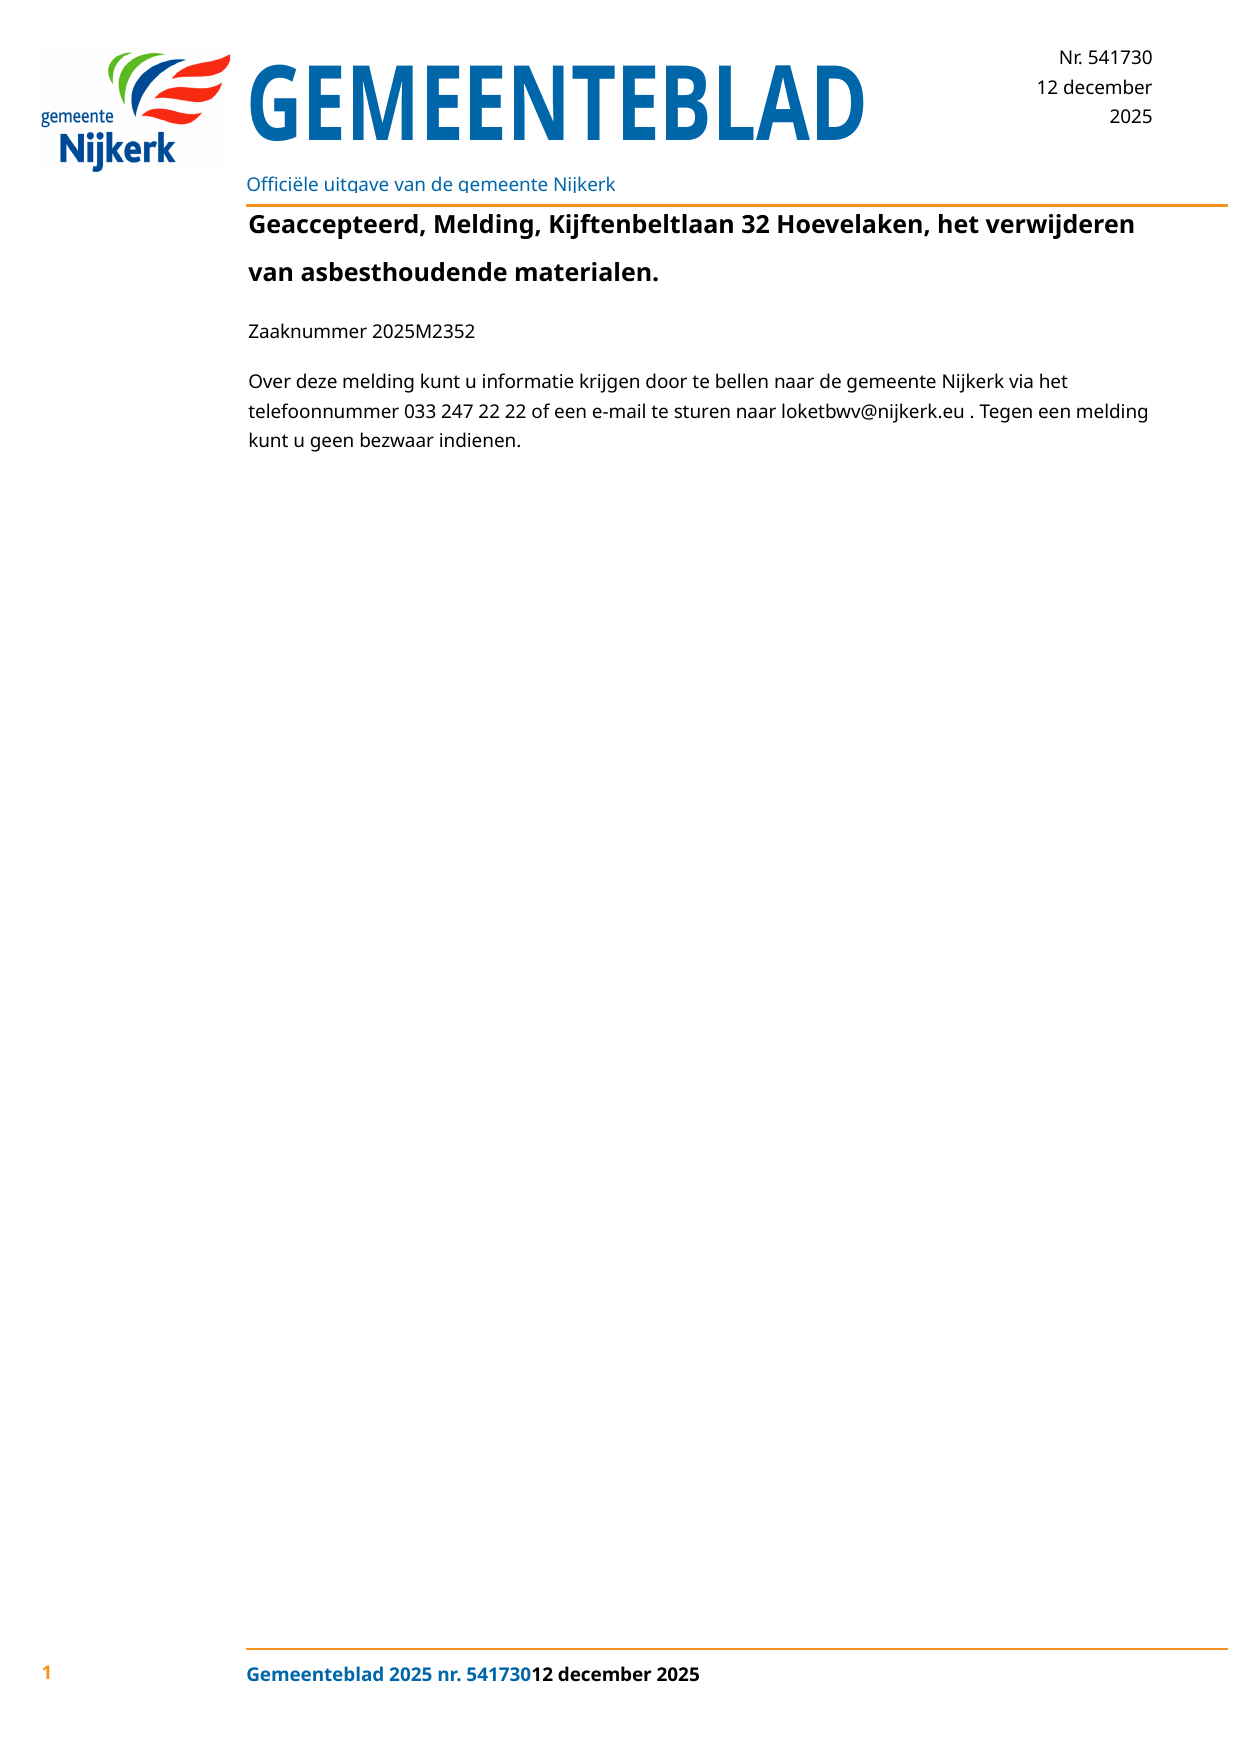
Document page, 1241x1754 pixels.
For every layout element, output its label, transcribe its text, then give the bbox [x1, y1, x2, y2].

text Zaaknummer 2025M2352 [248, 318, 1152, 344]
text Geaccepteerd, Melding, Kijftenbeltlaan 32 Hoevelaken, het verwijderen van asbesthoudende materialen. [248, 207, 1152, 288]
text Over deze melding kunt u informatie krijgen door te bellen naar de gemeente Nijkerk via het telefoonnummer 033 247 22 22 of een e-mail te sturen naar loketbwv@nijkerk.eu . Tegen een melding kunt u geen bezwaar indienen. [248, 368, 1152, 453]
picture [41, 47, 231, 172]
